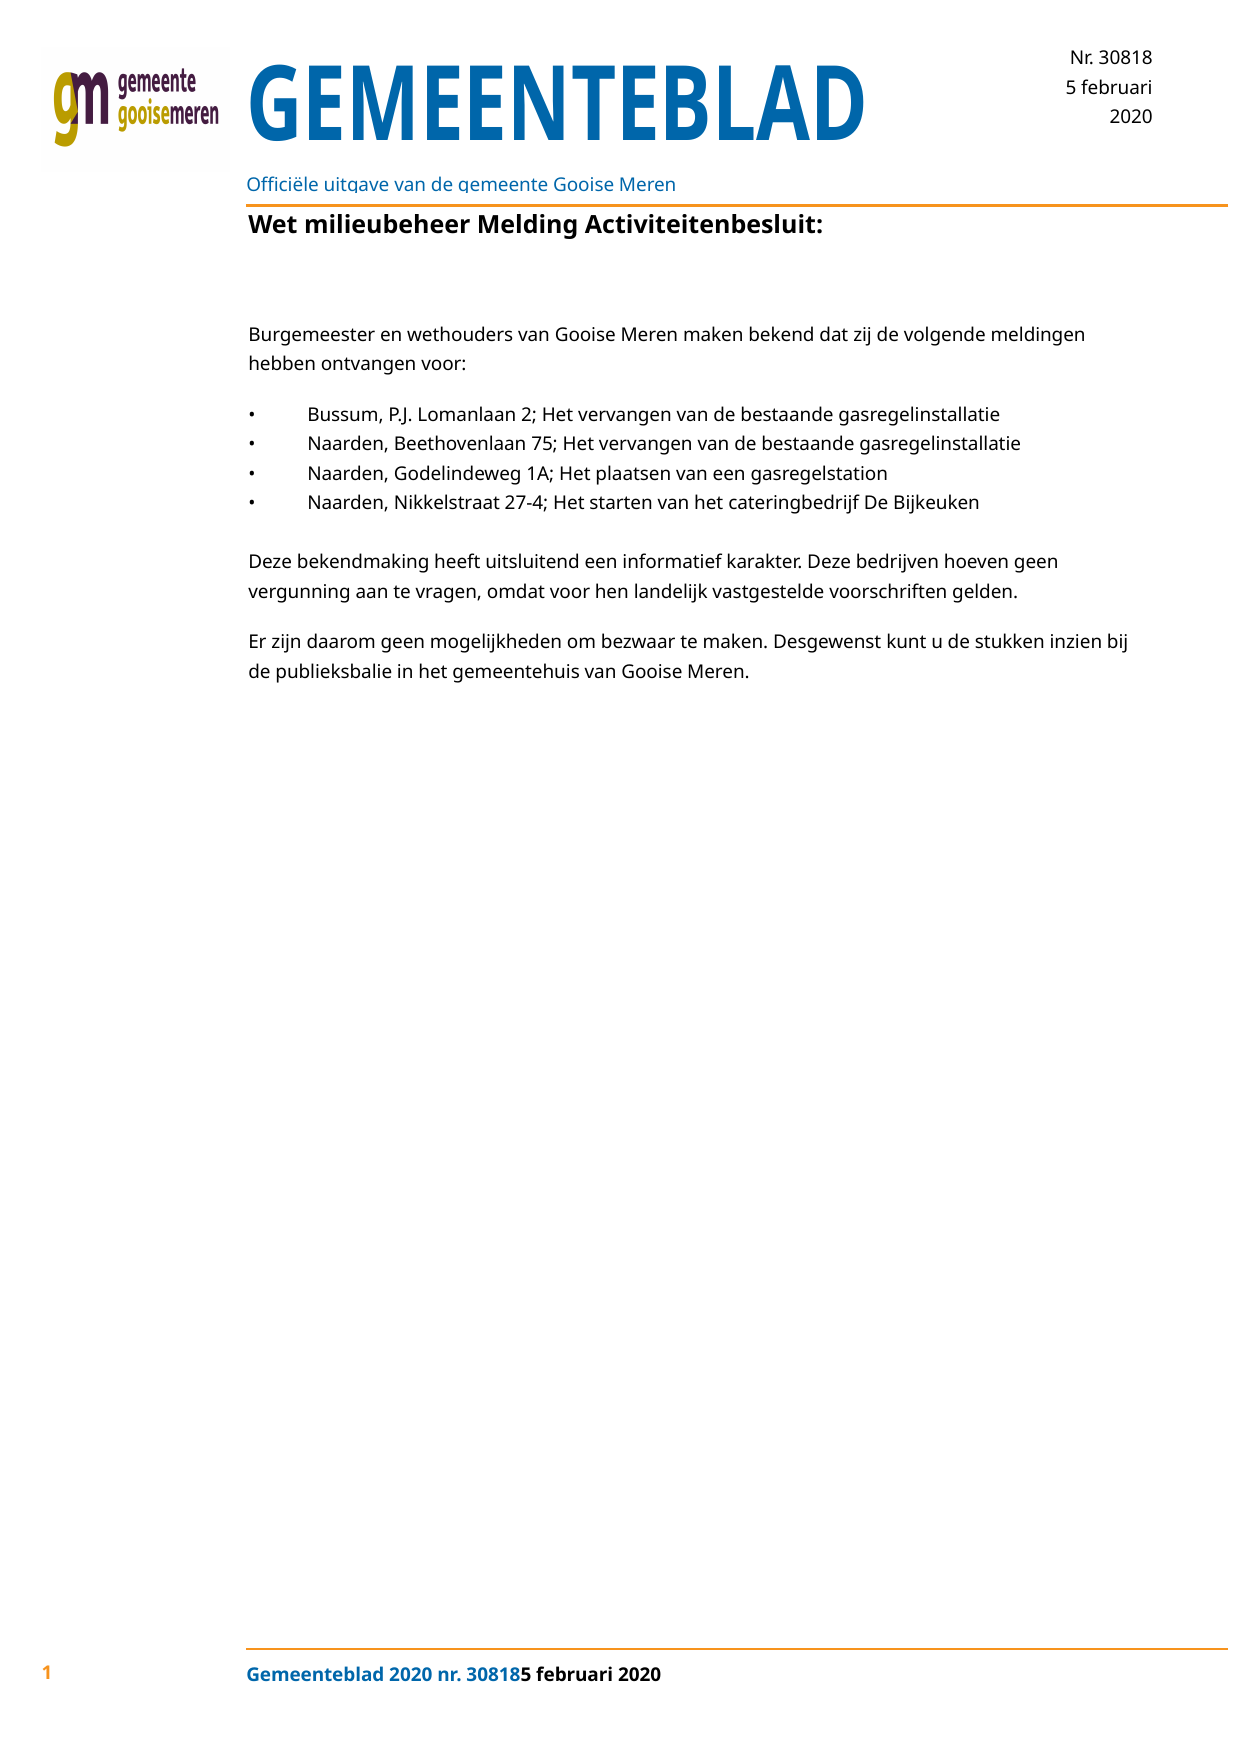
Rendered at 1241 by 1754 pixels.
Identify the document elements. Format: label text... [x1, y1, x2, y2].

text Deze bekendmaking heeft uitsluitend een informatief karakter. Deze bedrijven hoeven geen vergunning aan te vragen, omdat voor hen landelijk vastgestelde voorschriften gelden. [248, 549, 1152, 604]
list Naarden, Nikkelstraat 27-4; Het starten van het cateringbedrijf De Bijkeuken [248, 489, 1152, 515]
picture [41, 47, 231, 172]
text Er zijn daarom geen mogelijkheden om bezwaar te maken. Desgewenst kunt u de stukken inzien bij de publieksbalie in het gemeentehuis van Gooise Meren. [248, 629, 1152, 684]
text Wet milieubeheer Melding Activiteitenbesluit: [248, 207, 1152, 241]
list Naarden, Godelindeweg 1A; Het plaatsen van een gasregelstation [248, 460, 1152, 486]
text Burgemeester en wethouders van Gooise Meren maken bekend dat zij de volgende meldingen hebben ontvangen voor: [248, 321, 1152, 376]
list Naarden, Beethovenlaan 75; Het vervangen van de bestaande gasregelinstallatie [248, 430, 1152, 456]
list Bussum, P.J. Lomanlaan 2; Het vervangen van de bestaande gasregelinstallatie [248, 401, 1152, 426]
